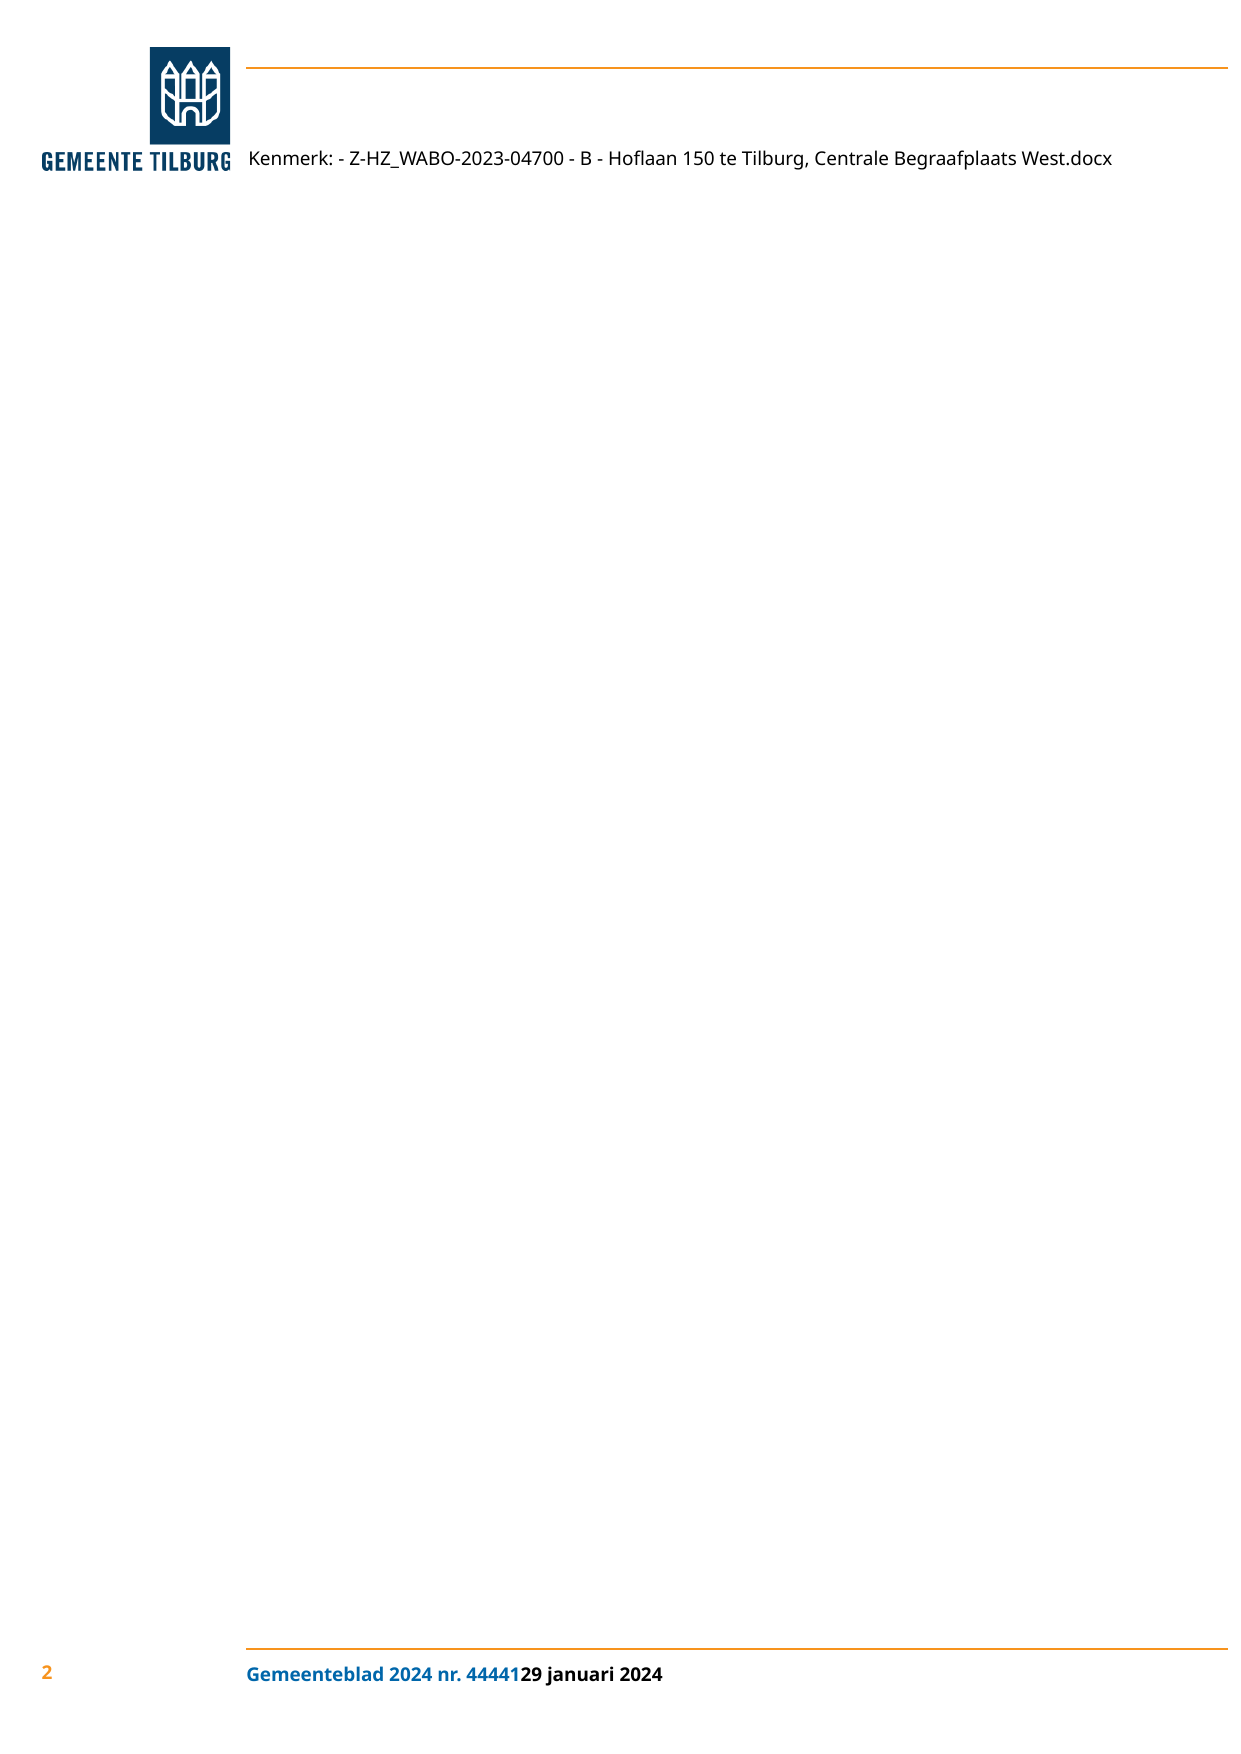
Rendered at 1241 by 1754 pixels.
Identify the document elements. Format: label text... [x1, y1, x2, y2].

picture [41, 47, 231, 172]
text Kenmerk: - Z-HZ_WABO-2023-04700 - B - Hoflaan 150 te Tilburg, Centrale Begraafplaats West.docx [248, 145, 1152, 171]
